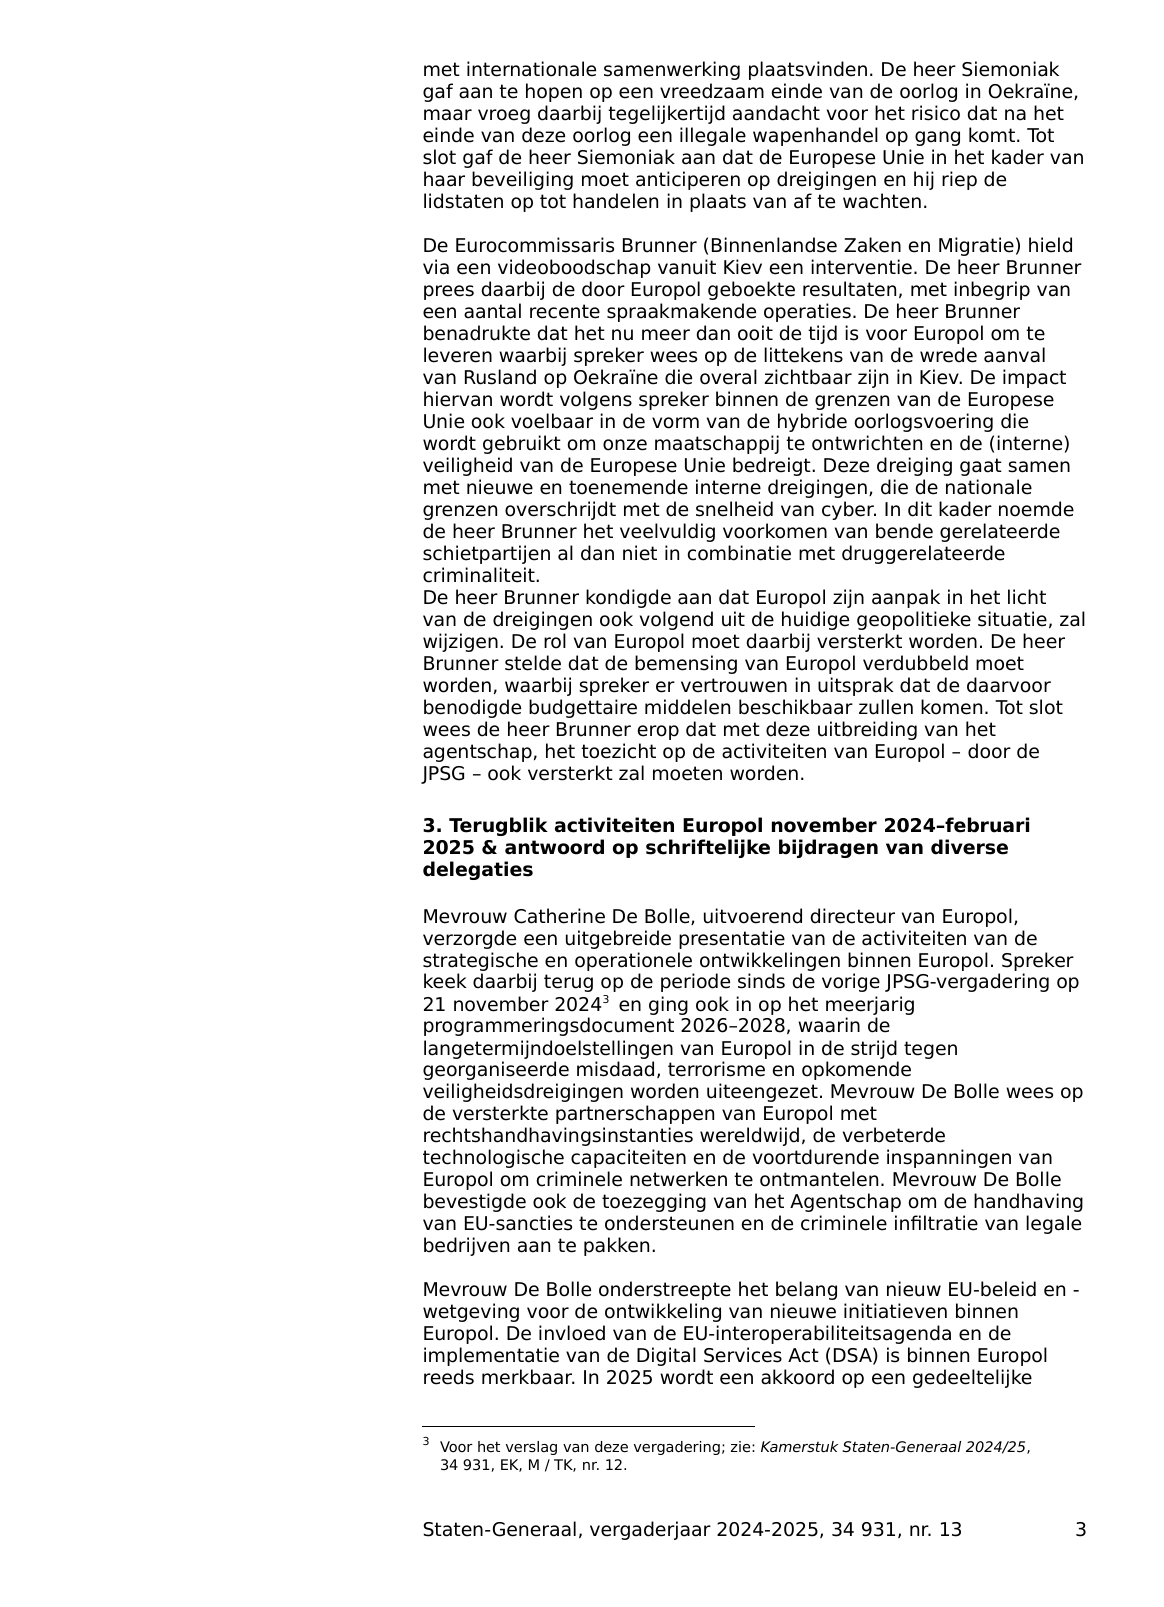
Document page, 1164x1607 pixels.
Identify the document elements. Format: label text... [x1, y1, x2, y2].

text Mevrouw Catherine De Bolle, uitvoerend directeur van Europol, verzorgde een uitgebreide presentatie van de activiteiten van de strategische en operationele ontwikkelingen binnen Europol. Spreker keek daarbij terug op de periode sinds de vorige JPSG-vergadering op 21 november 2024 en ging ook in op het meerjarig programmeringsdocument 2026–2028, waarin de langetermijndoelstellingen van Europol in de strijd tegen georganiseerde misdaad, terrorisme en opkomende veiligheidsdreigingen worden uiteengezet. Mevrouw De Bolle wees op de versterkte partnerschappen van Europol met rechtshandhavingsinstanties wereldwijd, de verbeterde technologische capaciteiten en de voortdurende inspanningen van Europol om criminele netwerken te ontmantelen. Mevrouw De Bolle bevestigde ook de toezegging van het Agentschap om de handhaving van EU-sancties te ondersteunen en de criminele infiltratie van legale bedrijven aan te pakken. [422, 906, 1087, 1257]
subtitle 3. Terugblik activiteiten Europol november 2024–februari 2025 & antwoord op schriftelijke bijdragen van diverse delegaties [422, 814, 1087, 881]
text Voor het verslag van deze vergadering; zie: Kamerstuk Staten-Generaal 2024/25, 34 931, EK, M / TK, nr. 12. [422, 1435, 1087, 1474]
text met internationale samenwerking plaatsvinden. De heer Siemoniak gaf aan te hopen op een vreedzaam einde van de oorlog in Oekraïne, maar vroeg daarbij tegelijkertijd aandacht voor het risico dat na het einde van deze oorlog een illegale wapenhandel op gang komt. Tot slot gaf de heer Siemoniak aan dat de Europese Unie in het kader van haar beveiliging moet anticiperen op dreigingen en hij riep de lidstaten op tot handelen in plaats van af te wachten. [422, 59, 1087, 213]
text De heer Brunner kondigde aan dat Europol zijn aanpak in het licht van de dreigingen ook volgend uit de huidige geopolitieke situatie, zal wijzigen. De rol van Europol moet daarbij versterkt worden. De heer Brunner stelde dat de bemensing van Europol verdubbeld moet worden, waarbij spreker er vertrouwen in uitsprak dat de daarvoor benodigde budgettaire middelen beschikbaar zullen komen. Tot slot wees de heer Brunner erop dat met deze uitbreiding van het agentschap, het toezicht op de activiteiten van Europol – door de JPSG – ook versterkt zal moeten worden. [422, 587, 1087, 784]
text De Eurocommissaris Brunner (Binnenlandse Zaken en Migratie) hield via een videoboodschap vanuit Kiev een interventie. De heer Brunner prees daarbij de door Europol geboekte resultaten, met inbegrip van een aantal recente spraakmakende operaties. De heer Brunner benadrukte dat het nu meer dan ooit de tijd is voor Europol om te leveren waarbij spreker wees op de littekens van de wrede aanval van Rusland op Oekraïne die overal zichtbaar zijn in Kiev. De impact hiervan wordt volgens spreker binnen de grenzen van de Europese Unie ook voelbaar in de vorm van de hybride oorlogsvoering die wordt gebruikt om onze maatschappij te ontwrichten en de (interne) veiligheid van de Europese Unie bedreigt. Deze dreiging gaat samen met nieuwe en toenemende interne dreigingen, die de nationale grenzen overschrijdt met de snelheid van cyber. In dit kader noemde de heer Brunner het veelvuldig voorkomen van bende gerelateerde schietpartijen al dan niet in combinatie met druggerelateerde criminaliteit. [422, 235, 1087, 587]
text Mevrouw De Bolle onderstreepte het belang van nieuw EU-beleid en -wetgeving voor de ontwikkeling van nieuwe initiatieven binnen Europol. De invloed van de EU-interoperabiliteitsagenda en de implementatie van de Digital Services Act (DSA) is binnen Europol reeds merkbaar. In 2025 wordt een akkoord op een gedeeltelijke [422, 1279, 1087, 1389]
